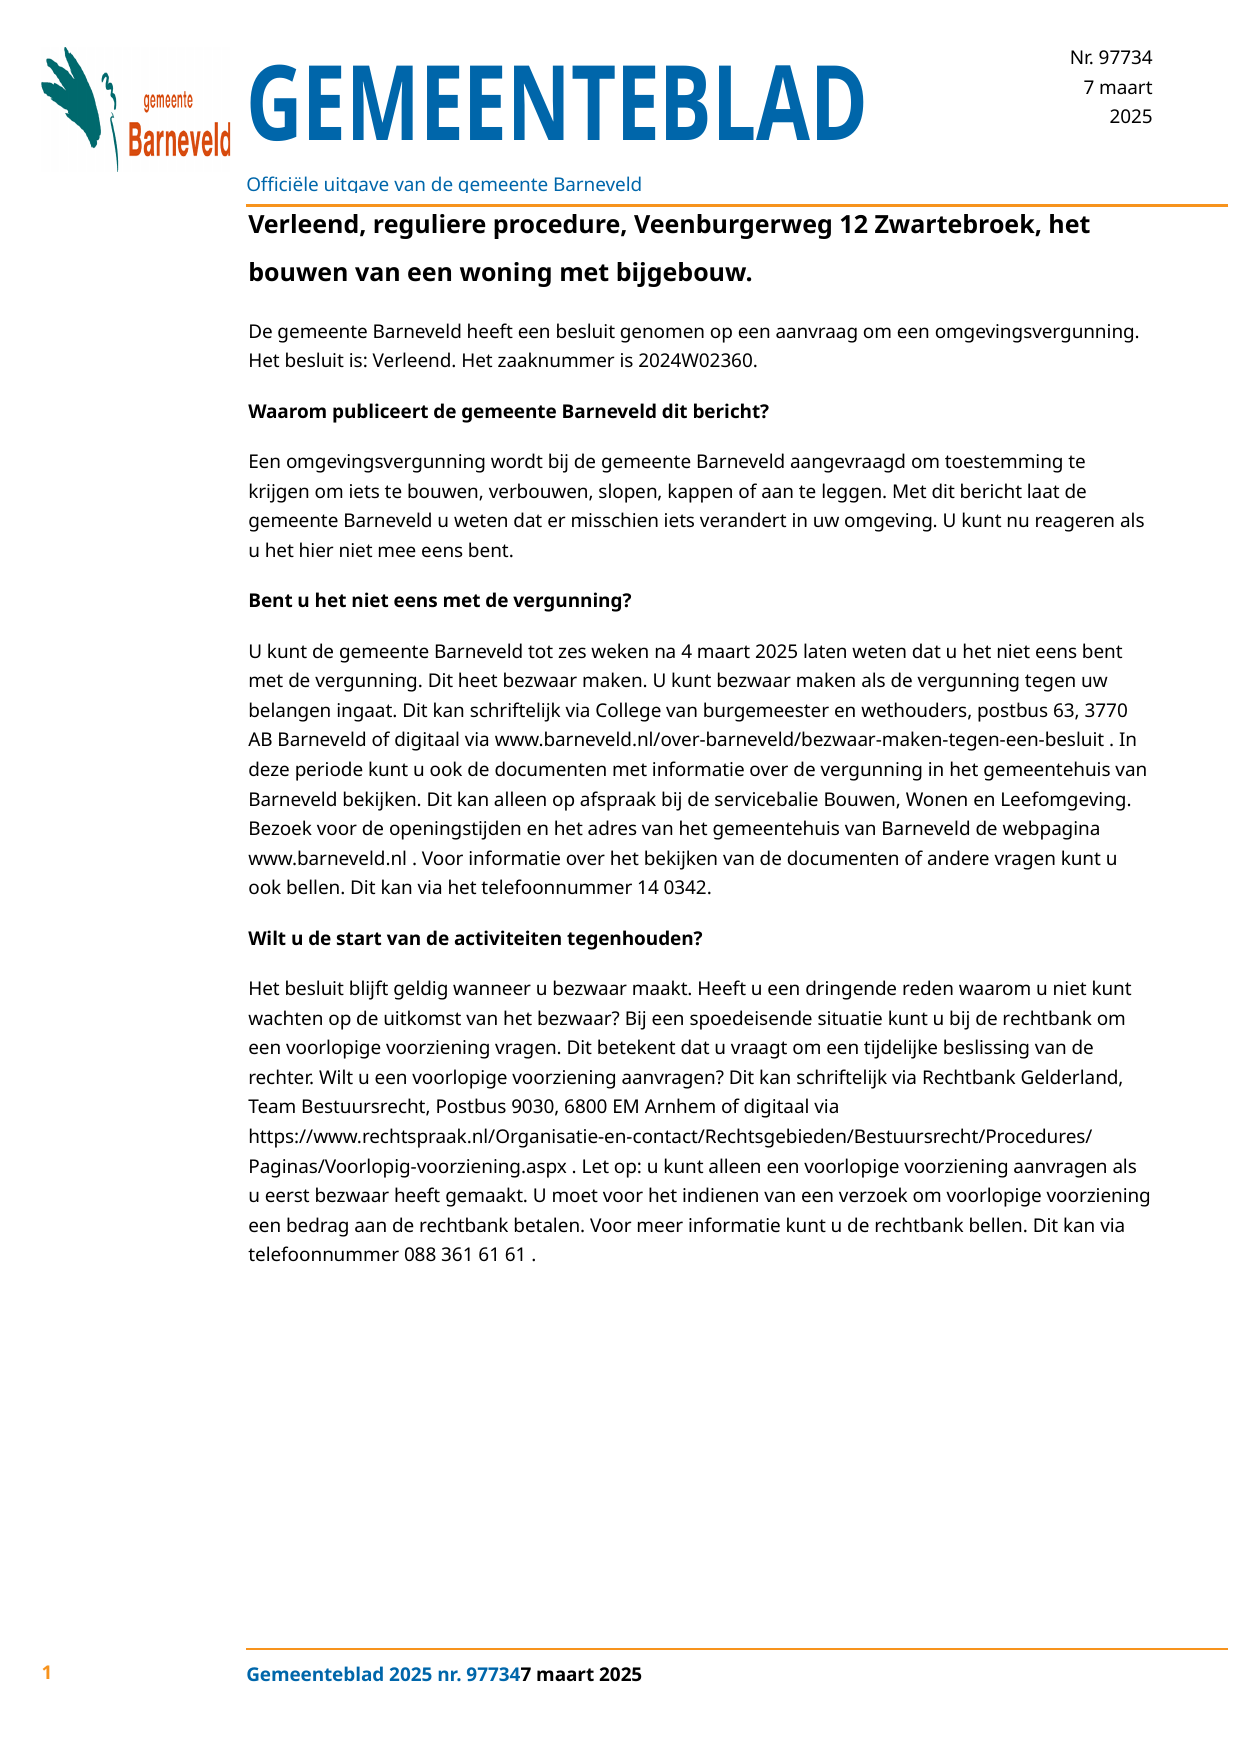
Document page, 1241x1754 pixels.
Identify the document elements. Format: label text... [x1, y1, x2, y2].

text Wilt u de start van de activiteiten tegenhouden? [248, 925, 1152, 951]
text Waarom publiceert de gemeente Barneveld dit bericht? [248, 398, 1152, 424]
text Verleend, reguliere procedure, Veenburgerweg 12 Zwartebroek, het bouwen van een woning met bijgebouw. [248, 207, 1152, 288]
text Bent u het niet eens met de vergunning? [248, 587, 1152, 613]
picture [41, 47, 231, 172]
text De gemeente Barneveld heeft een besluit genomen op een aanvraag om een omgevingsvergunning. Het besluit is: Verleend. Het zaaknummer is 2024W02360. [248, 318, 1152, 373]
text Een omgevingsvergunning wordt bij de gemeente Barneveld aangevraagd om toestemming te krijgen om iets te bouwen, verbouwen, slopen, kappen of aan te leggen. Met dit bericht laat de gemeente Barneveld u weten dat er misschien iets verandert in uw omgeving. U kunt nu reageren als u het hier niet mee eens bent. [248, 448, 1152, 563]
text U kunt de gemeente Barneveld tot zes weken na 4 maart 2025 laten weten dat u het niet eens bent met de vergunning. Dit heet bezwaar maken. U kunt bezwaar maken als de vergunning tegen uw belangen ingaat. Dit kan schriftelijk via College van burgemeester en wethouders, postbus 63, 3770 AB Barneveld of digitaal via www.barneveld.nl/over-barneveld/bezwaar-maken-tegen-een-besluit . In deze periode kunt u ook de documenten met informatie over de vergunning in het gemeentehuis van Barneveld bekijken. Dit kan alleen op afspraak bij de servicebalie Bouwen, Wonen en Leefomgeving. Bezoek voor de openingstijden en het adres van het gemeentehuis van Barneveld de webpagina www.barneveld.nl . Voor informatie over het bekijken van de documenten of andere vragen kunt u ook bellen. Dit kan via het telefoonnummer 14 0342. [248, 638, 1152, 900]
text Het besluit blijft geldig wanneer u bezwaar maakt. Heeft u een dringende reden waarom u niet kunt wachten op de uitkomst van het bezwaar? Bij een spoedeisende situatie kunt u bij de rechtbank om een voorlopige voorziening vragen. Dit betekent dat u vraagt om een tijdelijke beslissing van de rechter. Wilt u een voorlopige voorziening aanvragen? Dit kan schriftelijk via Rechtbank Gelderland, Team Bestuursrecht, Postbus 9030, 6800 EM Arnhem of digitaal via https://www.rechtspraak.nl/Organisatie-en-contact/Rechtsgebieden/Bestuursrecht/Procedures/Paginas/Voorlopig-voorziening.aspx . Let op: u kunt alleen een voorlopige voorziening aanvragen als u eerst bezwaar heeft gemaakt. U moet voor het indienen van een verzoek om voorlopige voorziening een bedrag aan de rechtbank betalen. Voor meer informatie kunt u de rechtbank bellen. Dit kan via telefoonnummer 088 361 61 61 . [248, 975, 1152, 1267]
